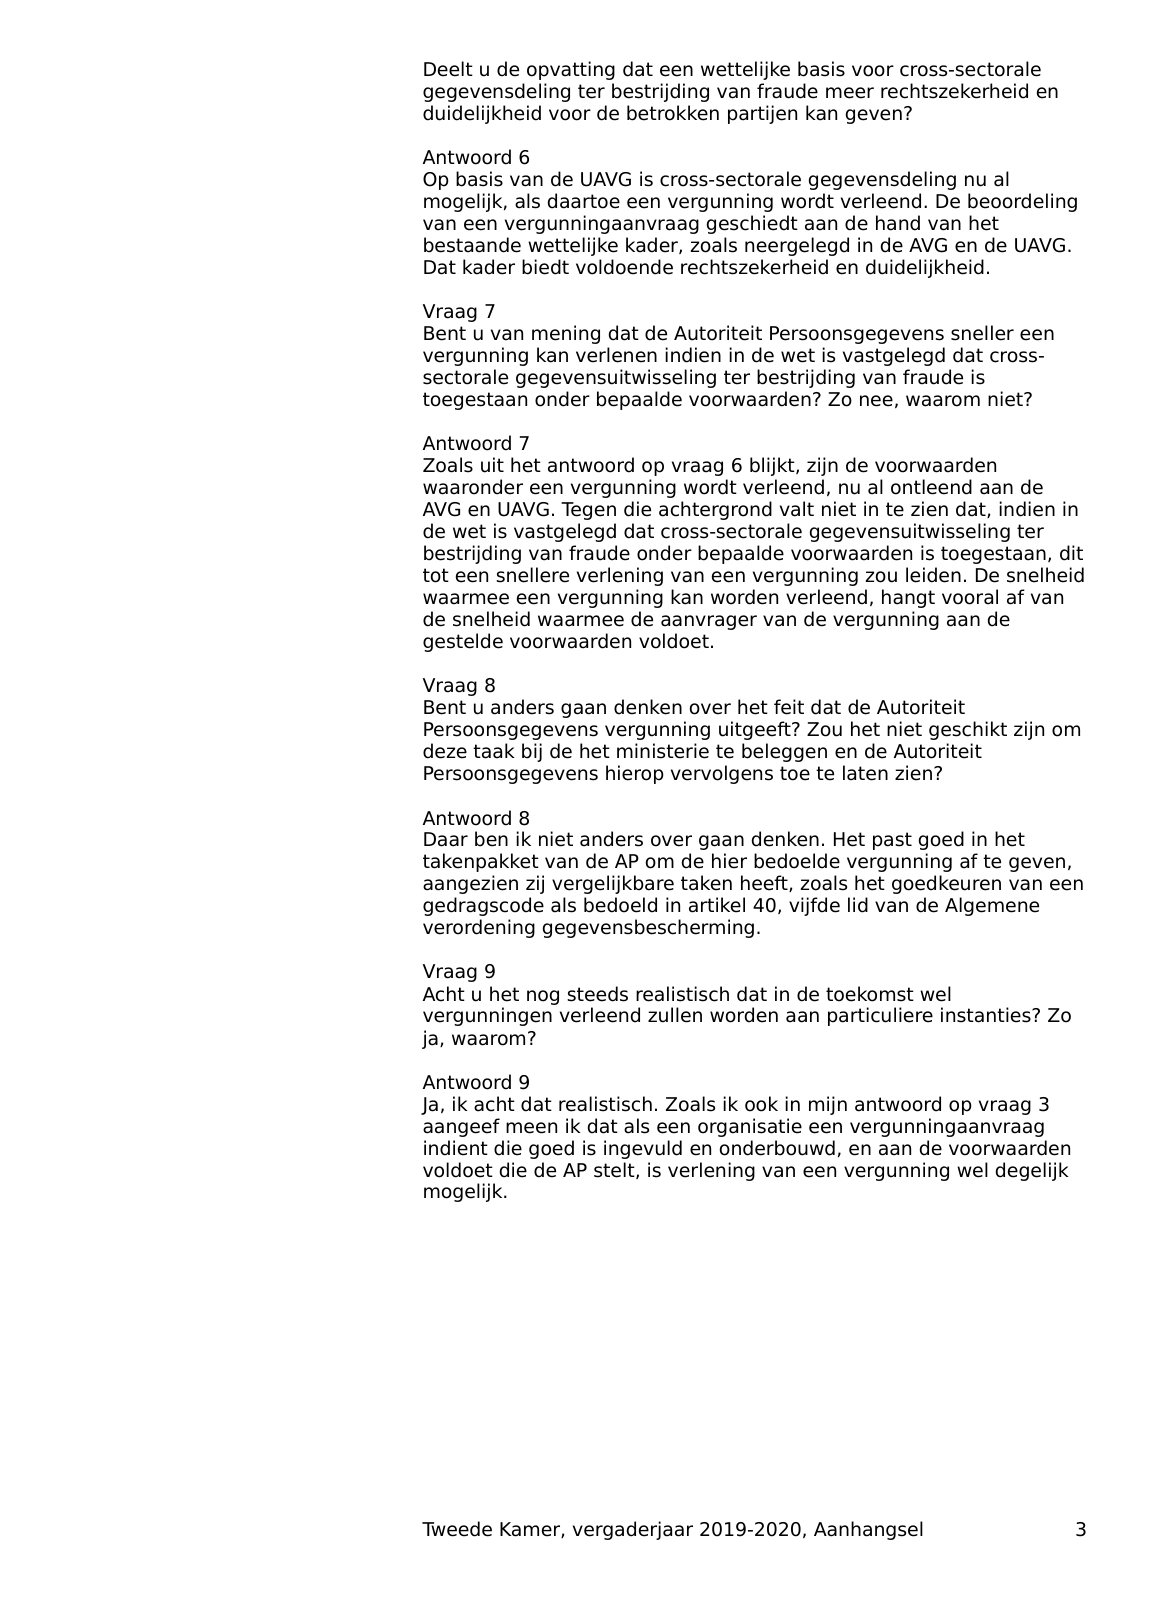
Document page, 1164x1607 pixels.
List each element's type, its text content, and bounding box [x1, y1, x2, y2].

text Ja, ik acht dat realistisch. Zoals ik ook in mijn antwoord op vraag 3 aangeef meen ik dat als een organisatie een vergunningaanvraag indient die goed is ingevuld en onderbouwd, en aan de voorwaarden voldoet die de AP stelt, is verlening van een vergunning wel degelijk mogelijk. [422, 1093, 1087, 1203]
text Bent u van mening dat de Autoriteit Persoonsgegevens sneller een vergunning kan verlenen indien in de wet is vastgelegd dat cross-sectorale gegevensuitwisseling ter bestrijding van fraude is toegestaan onder bepaalde voorwaarden? Zo nee, waarom niet? [422, 323, 1087, 411]
text Bent u anders gaan denken over het feit dat de Autoriteit Persoonsgegevens vergunning uitgeeft? Zou het niet geschikt zijn om deze taak bij de het ministerie te beleggen en de Autoriteit Persoonsgegevens hierop vervolgens toe te laten zien? [422, 697, 1087, 785]
text Zoals uit het antwoord op vraag 6 blijkt, zijn de voorwaarden waaronder een vergunning wordt verleend, nu al ontleend aan de AVG en UAVG. Tegen die achtergrond valt niet in te zien dat, indien in de wet is vastgelegd dat cross-sectorale gegevensuitwisseling ter bestrijding van fraude onder bepaalde voorwaarden is toegestaan, dit tot een snellere verlening van een vergunning zou leiden. De snelheid waarmee een vergunning kan worden verleend, hangt vooral af van de snelheid waarmee de aanvrager van de vergunning aan de gestelde voorwaarden voldoet. [422, 455, 1087, 653]
text Op basis van de UAVG is cross-sectorale gegevensdeling nu al mogelijk, als daartoe een vergunning wordt verleend. De beoordeling van een vergunningaanvraag geschiedt aan de hand van het bestaande wettelijke kader, zoals neergelegd in de AVG en de UAVG. Dat kader biedt voldoende rechtszekerheid en duidelijkheid. [422, 169, 1087, 279]
text Vraag 9 [422, 961, 1087, 983]
text Antwoord 9 [422, 1072, 1087, 1093]
text Vraag 7 [422, 301, 1087, 323]
text Acht u het nog steeds realistisch dat in de toekomst wel vergunningen verleend zullen worden aan particuliere instanties? Zo ja, waarom? [422, 983, 1087, 1049]
text Deelt u de opvatting dat een wettelijke basis voor cross-sectorale gegevensdeling ter bestrijding van fraude meer rechtszekerheid en duidelijkheid voor de betrokken partijen kan geven? [422, 59, 1087, 125]
text Daar ben ik niet anders over gaan denken. Het past goed in het takenpakket van de AP om de hier bedoelde vergunning af te geven, aangezien zij vergelijkbare taken heeft, zoals het goedkeuren van een gedragscode als bedoeld in artikel 40, vijfde lid van de Algemene verordening gegevensbescherming. [422, 829, 1087, 939]
text Antwoord 7 [422, 433, 1087, 455]
text Antwoord 6 [422, 147, 1087, 169]
text Vraag 8 [422, 675, 1087, 697]
text Antwoord 8 [422, 807, 1087, 829]
